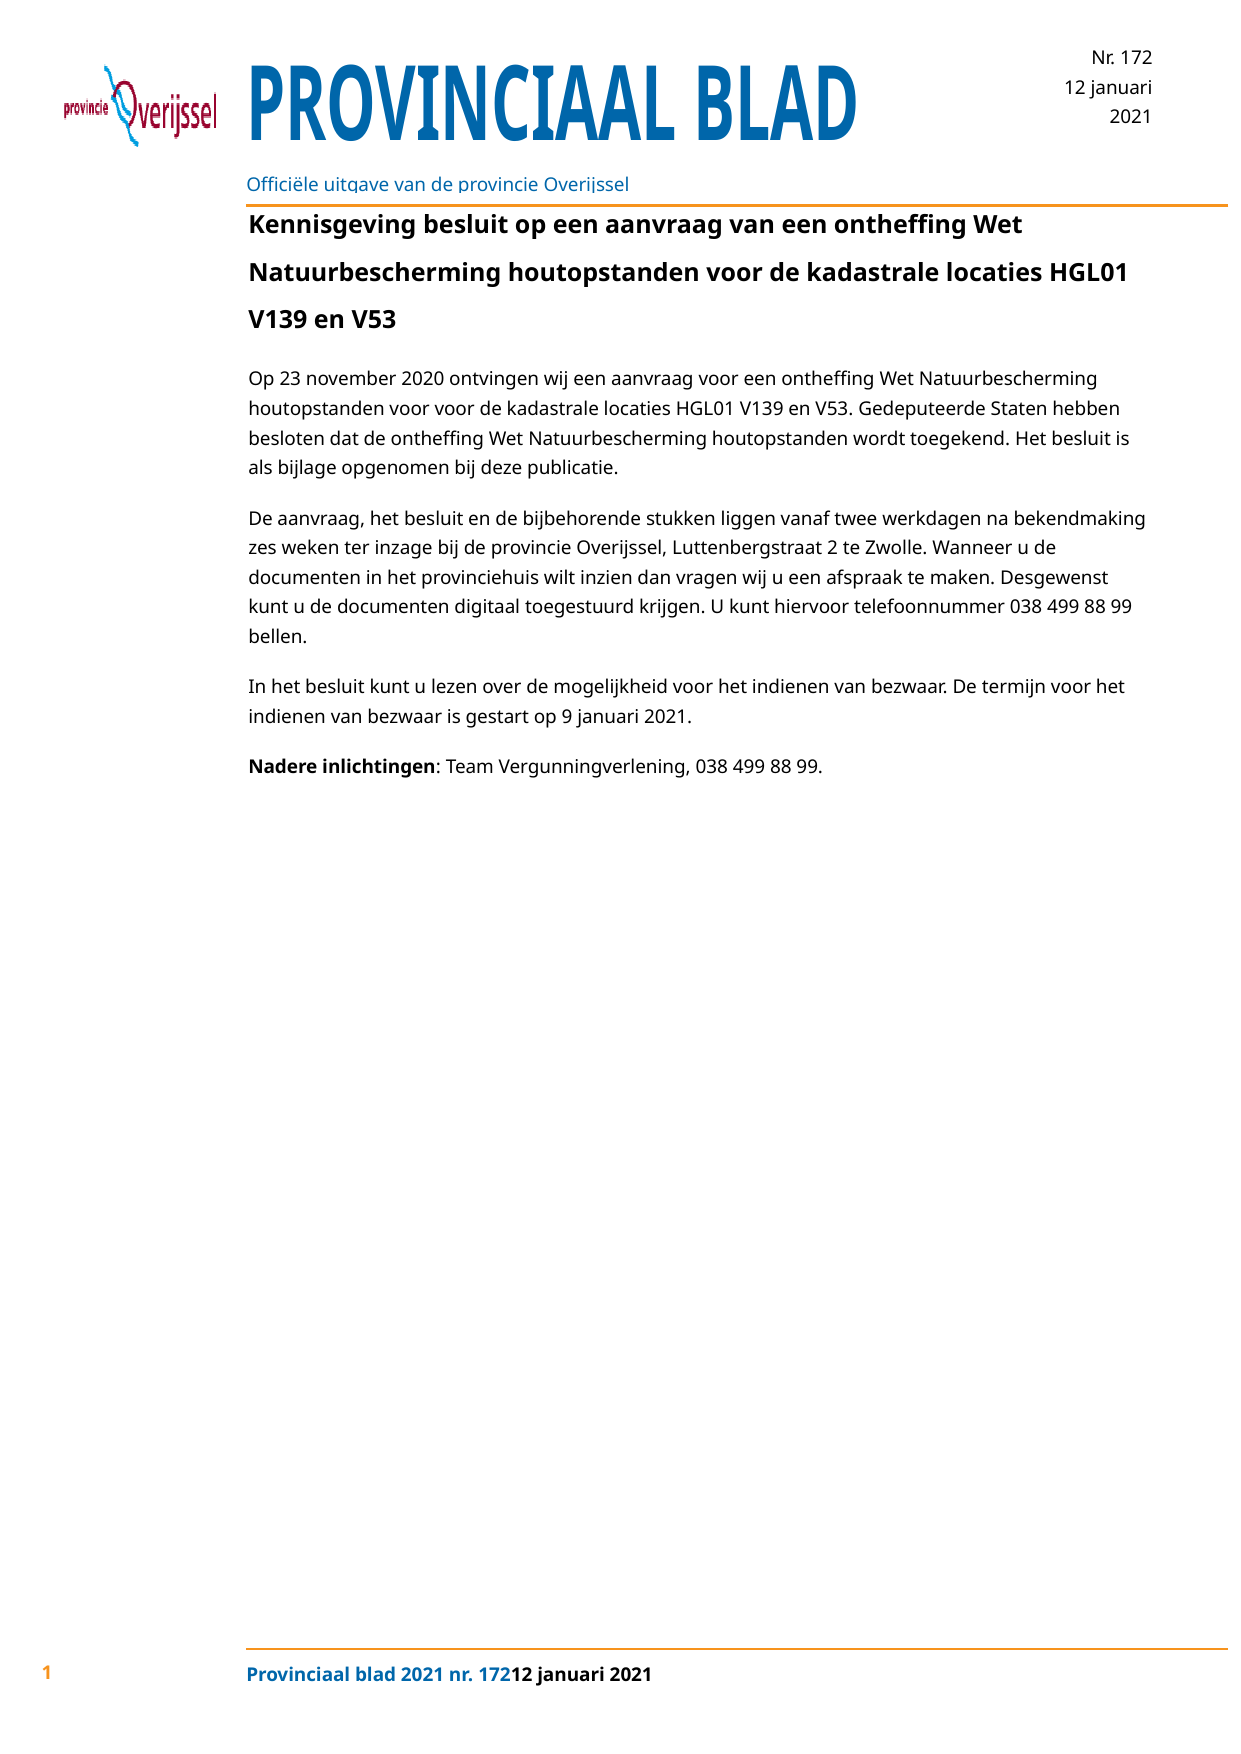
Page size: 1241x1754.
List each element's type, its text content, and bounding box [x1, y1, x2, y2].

text In het besluit kunt u lezen over de mogelijkheid voor het indienen van bezwaar. De termijn voor het indienen van bezwaar is gestart op 9 januari 2021. [248, 673, 1152, 729]
text De aanvraag, het besluit en de bijbehorende stukken liggen vanaf twee werkdagen na bekendmaking zes weken ter inzage bij de provincie Overijssel, Luttenbergstraat 2 te Zwolle. Wanneer u de documenten in het provinciehuis wilt inzien dan vragen wij u een afspraak te maken. Desgewenst kunt u de documenten digitaal toegestuurd krijgen. U kunt hiervoor telefoonnummer 038 499 88 99 bellen. [248, 505, 1152, 649]
text Nadere inlichtingen: Team Vergunningverlening, 038 499 88 99. [248, 753, 1152, 779]
picture [41, 47, 231, 172]
text Op 23 november 2020 ontvingen wij een aanvraag voor een ontheffing Wet Natuurbescherming houtopstanden voor voor de kadastrale locaties HGL01 V139 en V53. Gedeputeerde Staten hebben besloten dat de ontheffing Wet Natuurbescherming houtopstanden wordt toegekend. Het besluit is als bijlage opgenomen bij deze publicatie. [248, 366, 1152, 480]
text Kennisgeving besluit op een aanvraag van een ontheffing Wet Natuurbescherming houtopstanden voor de kadastrale locaties HGL01 V139 en V53 [248, 207, 1152, 336]
